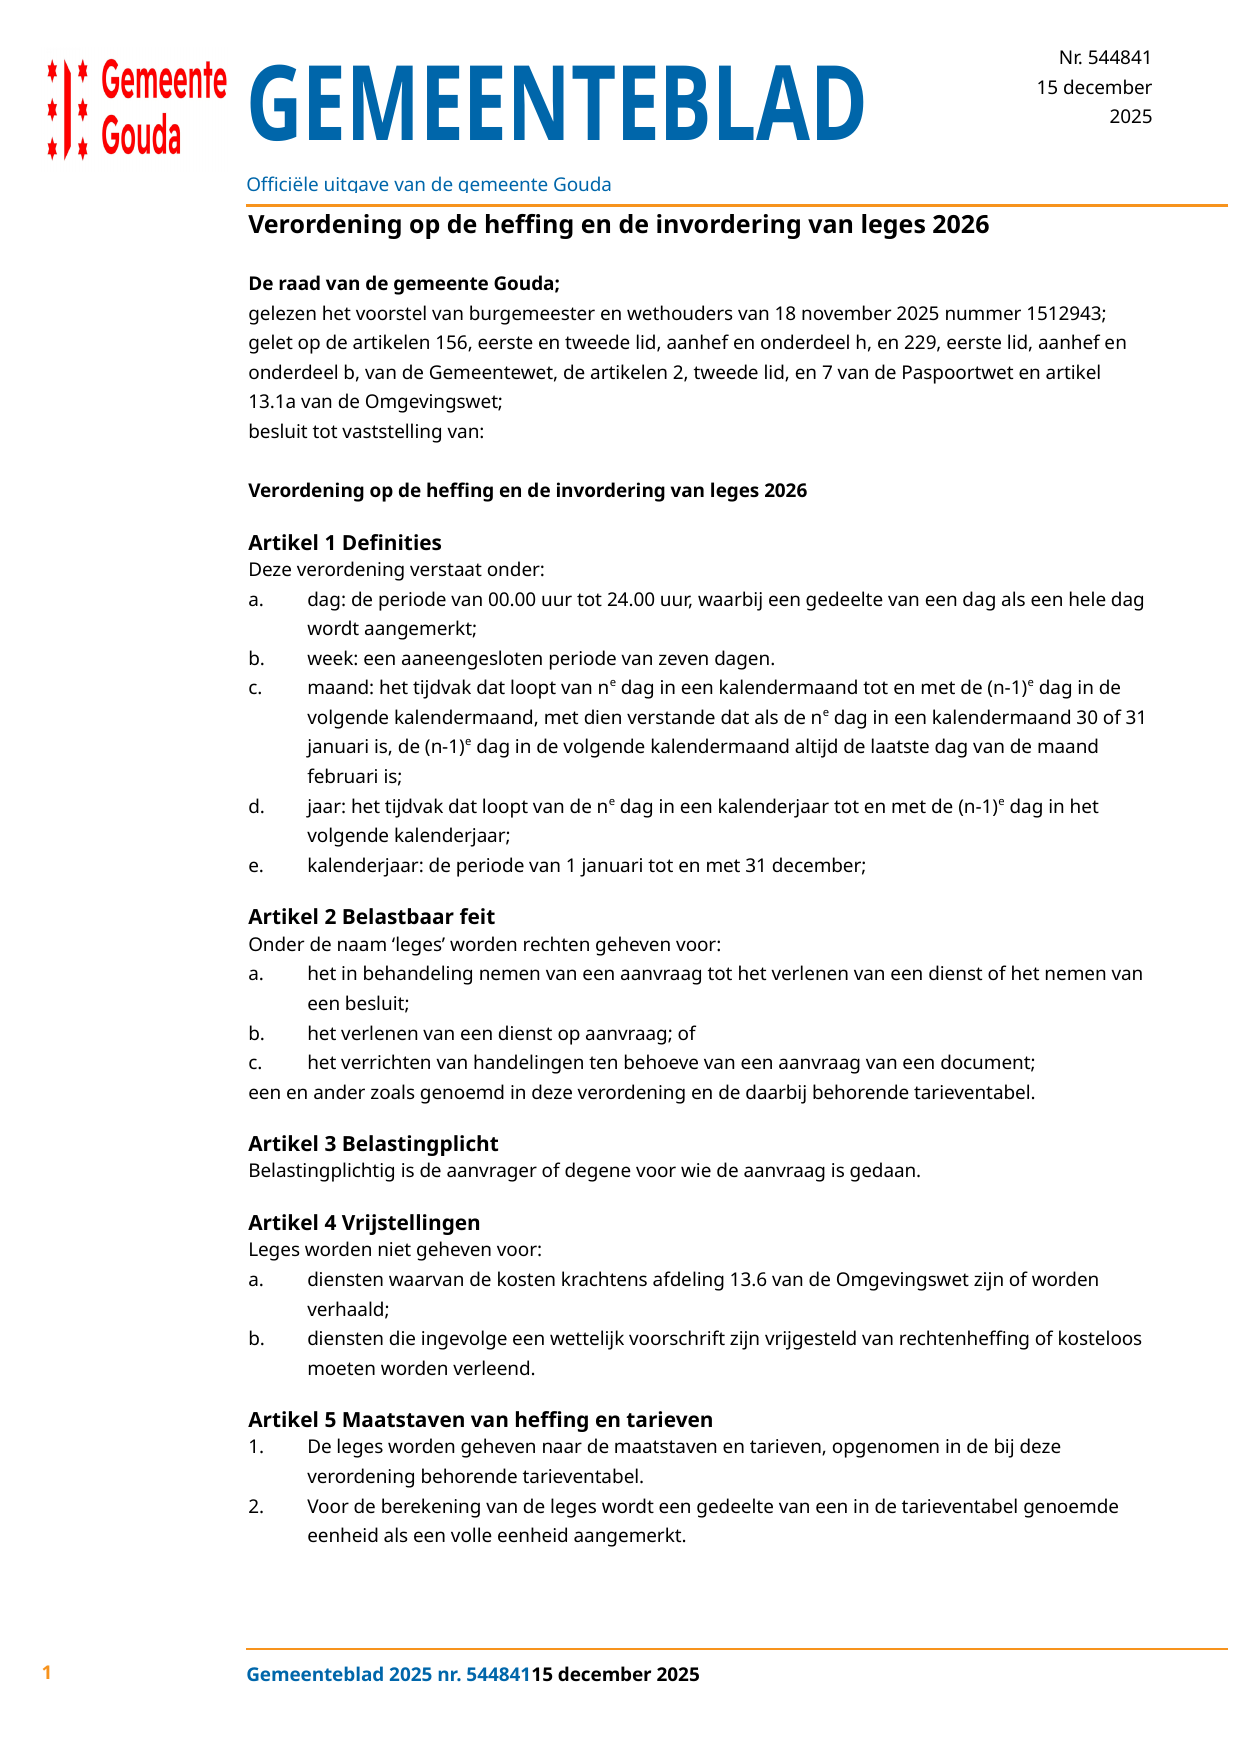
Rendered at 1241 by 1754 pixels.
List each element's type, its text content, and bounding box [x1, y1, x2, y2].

text Artikel 2 Belastbaar feit [248, 902, 1152, 931]
list jaar: het tijdvak dat loopt van de ne dag in een kalenderjaar tot en met de (n-1)e dag in het volgende kalenderjaar; [248, 793, 1152, 848]
text Belastingplichtig is de aanvrager of degene voor wie de aanvraag is gedaan. [248, 1158, 1152, 1183]
text besluit tot vaststelling van: [248, 418, 1152, 444]
text Artikel 1 Definities [248, 528, 1152, 556]
list diensten waarvan de kosten krachtens afdeling 13.6 van de Omgevingswet zijn of worden verhaald; [248, 1266, 1152, 1321]
text Artikel 3 Belastingplicht [248, 1129, 1152, 1158]
text De raad van de gemeente Gouda; [248, 270, 1152, 296]
list het verrichten van handelingen ten behoeve van een aanvraag van een document; [248, 1049, 1152, 1075]
text Artikel 4 Vrijstellingen [248, 1208, 1152, 1237]
list het in behandeling nemen van een aanvraag tot het verlenen van een dienst of het nemen van een besluit; [248, 961, 1152, 1016]
text Verordening op de heffing en de invordering van leges 2026 [248, 207, 1152, 241]
text Leges worden niet geheven voor: [248, 1237, 1152, 1262]
list het verlenen van een dienst op aanvraag; of [248, 1020, 1152, 1045]
text gelet op de artikelen 156, eerste en tweede lid, aanhef en onderdeel h, en 229, eerste lid, aanhef en onderdeel b, van de Gemeentewet, de artikelen 2, tweede lid, en 7 van de Paspoortwet en artikel 13.1a van de Omgevingswet; [248, 329, 1152, 414]
list dag: de periode van 00.00 uur tot 24.00 uur, waarbij een gedeelte van een dag als een hele dag wordt aangemerkt; [248, 586, 1152, 641]
list Voor de berekening van de leges wordt een gedeelte van een in de tarieventabel genoemde eenheid als een volle eenheid aangemerkt. [248, 1493, 1152, 1548]
list kalenderjaar: de periode van 1 januari tot en met 31 december; [248, 852, 1152, 878]
text een en ander zoals genoemd in deze verordening en de daarbij behorende tarieventabel. [248, 1079, 1152, 1104]
list maand: het tijdvak dat loopt van ne dag in een kalendermaand tot en met de (n-1)e dag in de volgende kalendermaand, met dien verstande dat als de ne dag in een kalendermaand 30 of 31 januari is, de (n-1)e dag in de volgende kalendermaand altijd de laatste dag van de maand februari is; [248, 674, 1152, 789]
text gelezen het voorstel van burgemeester en wethouders van 18 november 2025 nummer 1512943; [248, 300, 1152, 326]
text Deze verordening verstaat onder: [248, 556, 1152, 582]
text Verordening op de heffing en de invordering van leges 2026 [248, 477, 1152, 503]
text Artikel 5 Maatstaven van heffing en tarieven [248, 1405, 1152, 1434]
text Onder de naam ‘leges’ worden rechten geheven voor: [248, 931, 1152, 957]
list De leges worden geheven naar de maatstaven en tarieven, opgenomen in de bij deze verordening behorende tarieventabel. [248, 1434, 1152, 1489]
picture [41, 47, 231, 172]
list diensten die ingevolge een wettelijk voorschrift zijn vrijgesteld van rechtenheffing of kosteloos moeten worden verleend. [248, 1325, 1152, 1381]
list week: een aaneengesloten periode van zeven dagen. [248, 645, 1152, 671]
